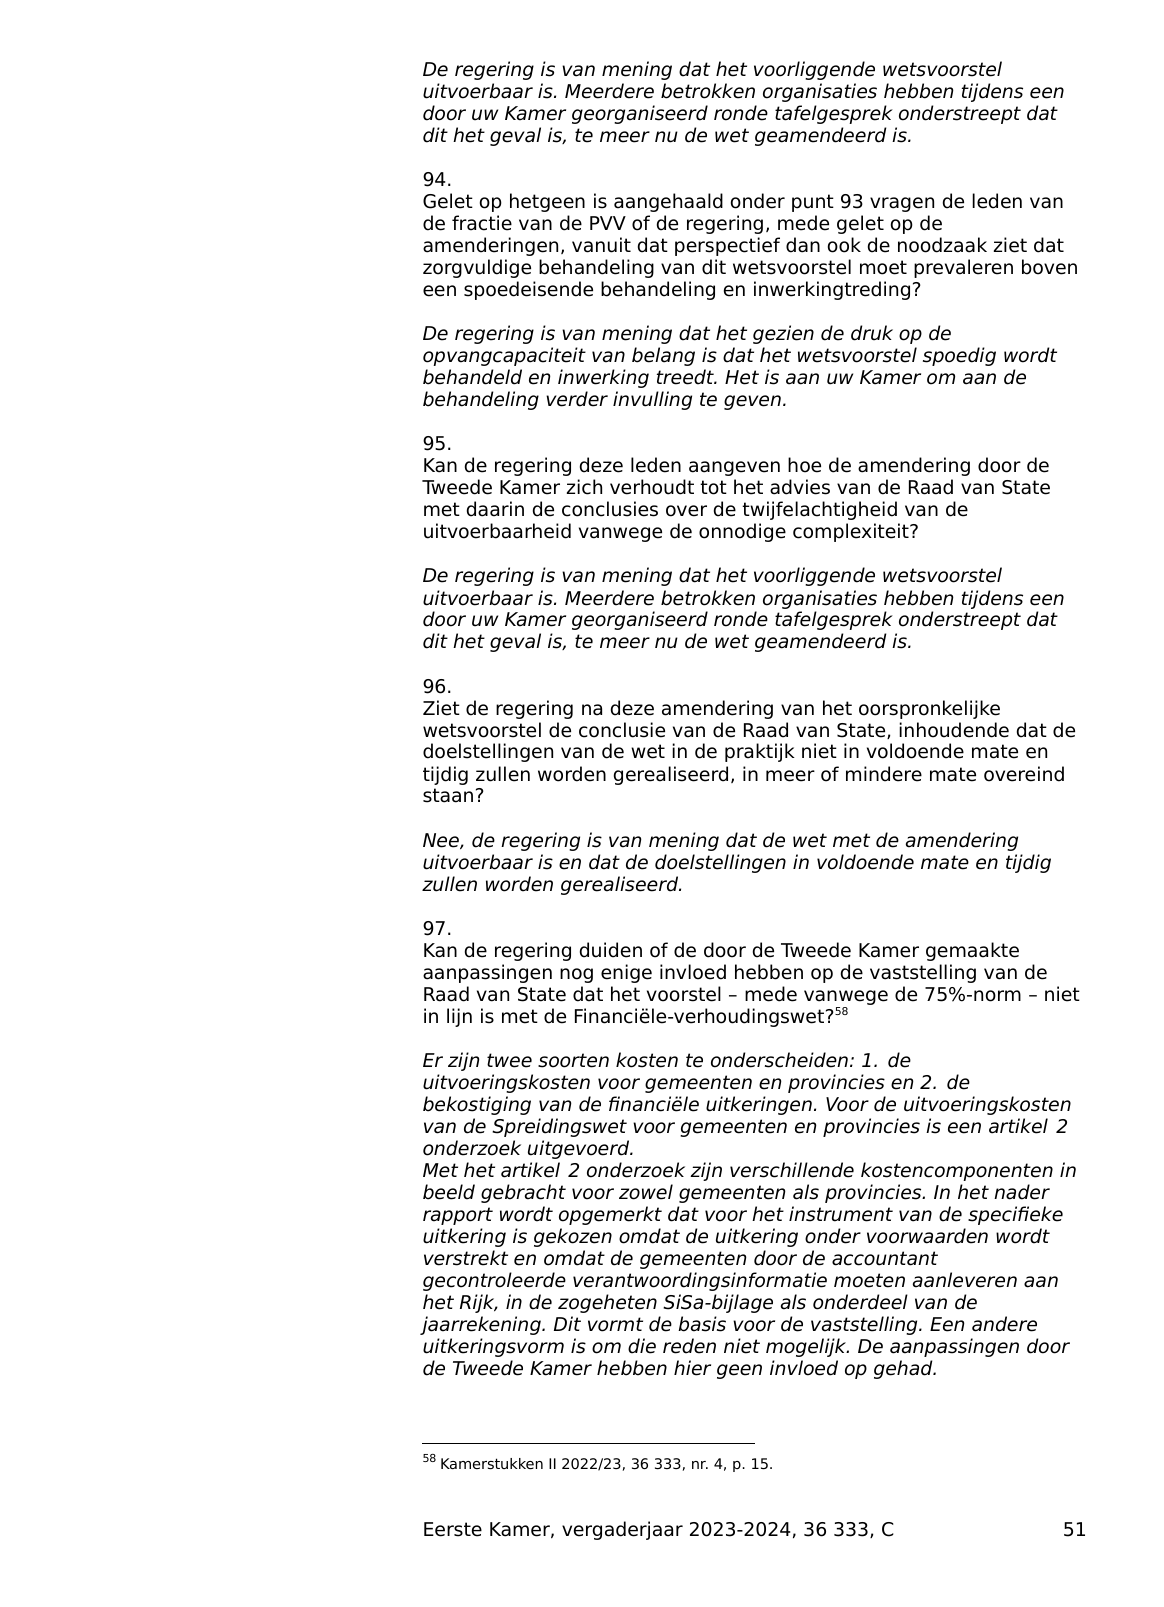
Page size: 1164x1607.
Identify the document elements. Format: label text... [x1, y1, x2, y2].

text Met het artikel 2 onderzoek zijn verschillende kostencomponenten in beeld gebracht voor zowel gemeenten als provincies. In het nader rapport wordt opgemerkt dat voor het instrument van de specifieke uitkering is gekozen omdat de uitkering onder voorwaarden wordt verstrekt en omdat de gemeenten door de accountant gecontroleerde verantwoordingsinformatie moeten aanleveren aan het Rijk, in de zogeheten SiSa-bijlage als onderdeel van de jaarrekening. Dit vormt de basis voor de vaststelling. Een andere uitkeringsvorm is om die reden niet mogelijk. De aanpassingen door de Tweede Kamer hebben hier geen invloed op gehad. [422, 1160, 1087, 1379]
text De regering is van mening dat het voorliggende wetsvoorstel uitvoerbaar is. Meerdere betrokken organisaties hebben tijdens een door uw Kamer georganiseerd ronde tafelgesprek onderstreept dat dit het geval is, te meer nu de wet geamendeerd is. [422, 565, 1087, 653]
text De regering is van mening dat het voorliggende wetsvoorstel uitvoerbaar is. Meerdere betrokken organisaties hebben tijdens een door uw Kamer georganiseerd ronde tafelgesprek onderstreept dat dit het geval is, te meer nu de wet geamendeerd is. [422, 59, 1087, 147]
text Ziet de regering na deze amendering van het oorspronkelijke wetsvoorstel de conclusie van de Raad van State, inhoudende dat de doelstellingen van de wet in de praktijk niet in voldoende mate en tijdig zullen worden gerealiseerd, in meer of mindere mate overeind staan? [422, 697, 1087, 807]
text 97. [422, 918, 1087, 940]
text Kamerstukken II 2022/23, 36 333, nr. 4, p. 15. [422, 1452, 1087, 1474]
text De regering is van mening dat het gezien de druk op de opvangcapaciteit van belang is dat het wetsvoorstel spoedig wordt behandeld en inwerking treedt. Het is aan uw Kamer om aan de behandeling verder invulling te geven. [422, 323, 1087, 411]
text 95. [422, 433, 1087, 455]
text Kan de regering duiden of de door de Tweede Kamer gemaakte aanpassingen nog enige invloed hebben op de vaststelling van de Raad van State dat het voorstel – mede vanwege de 75%-norm – niet in lijn is met de Financiële-verhoudingswet? [422, 940, 1087, 1028]
text Kan de regering deze leden aangeven hoe de amendering door de Tweede Kamer zich verhoudt tot het advies van de Raad van State met daarin de conclusies over de twijfelachtigheid van de uitvoerbaarheid vanwege de onnodige complexiteit? [422, 455, 1087, 543]
text 96. [422, 676, 1087, 697]
text Nee, de regering is van mening dat de wet met de amendering uitvoerbaar is en dat de doelstellingen in voldoende mate en tijdig zullen worden gerealiseerd. [422, 829, 1087, 896]
text Gelet op hetgeen is aangehaald onder punt 93 vragen de leden van de fractie van de PVV of de regering, mede gelet op de amenderingen, vanuit dat perspectief dan ook de noodzaak ziet dat zorgvuldige behandeling van dit wetsvoorstel moet prevaleren boven een spoedeisende behandeling en inwerkingtreding? [422, 191, 1087, 301]
text 94. [422, 169, 1087, 191]
text Er zijn twee soorten kosten te onderscheiden: 1. de uitvoeringskosten voor gemeenten en provincies en 2. de bekostiging van de financiële uitkeringen. Voor de uitvoeringskosten van de Spreidingswet voor gemeenten en provincies is een artikel 2 onderzoek uitgevoerd. [422, 1050, 1087, 1160]
